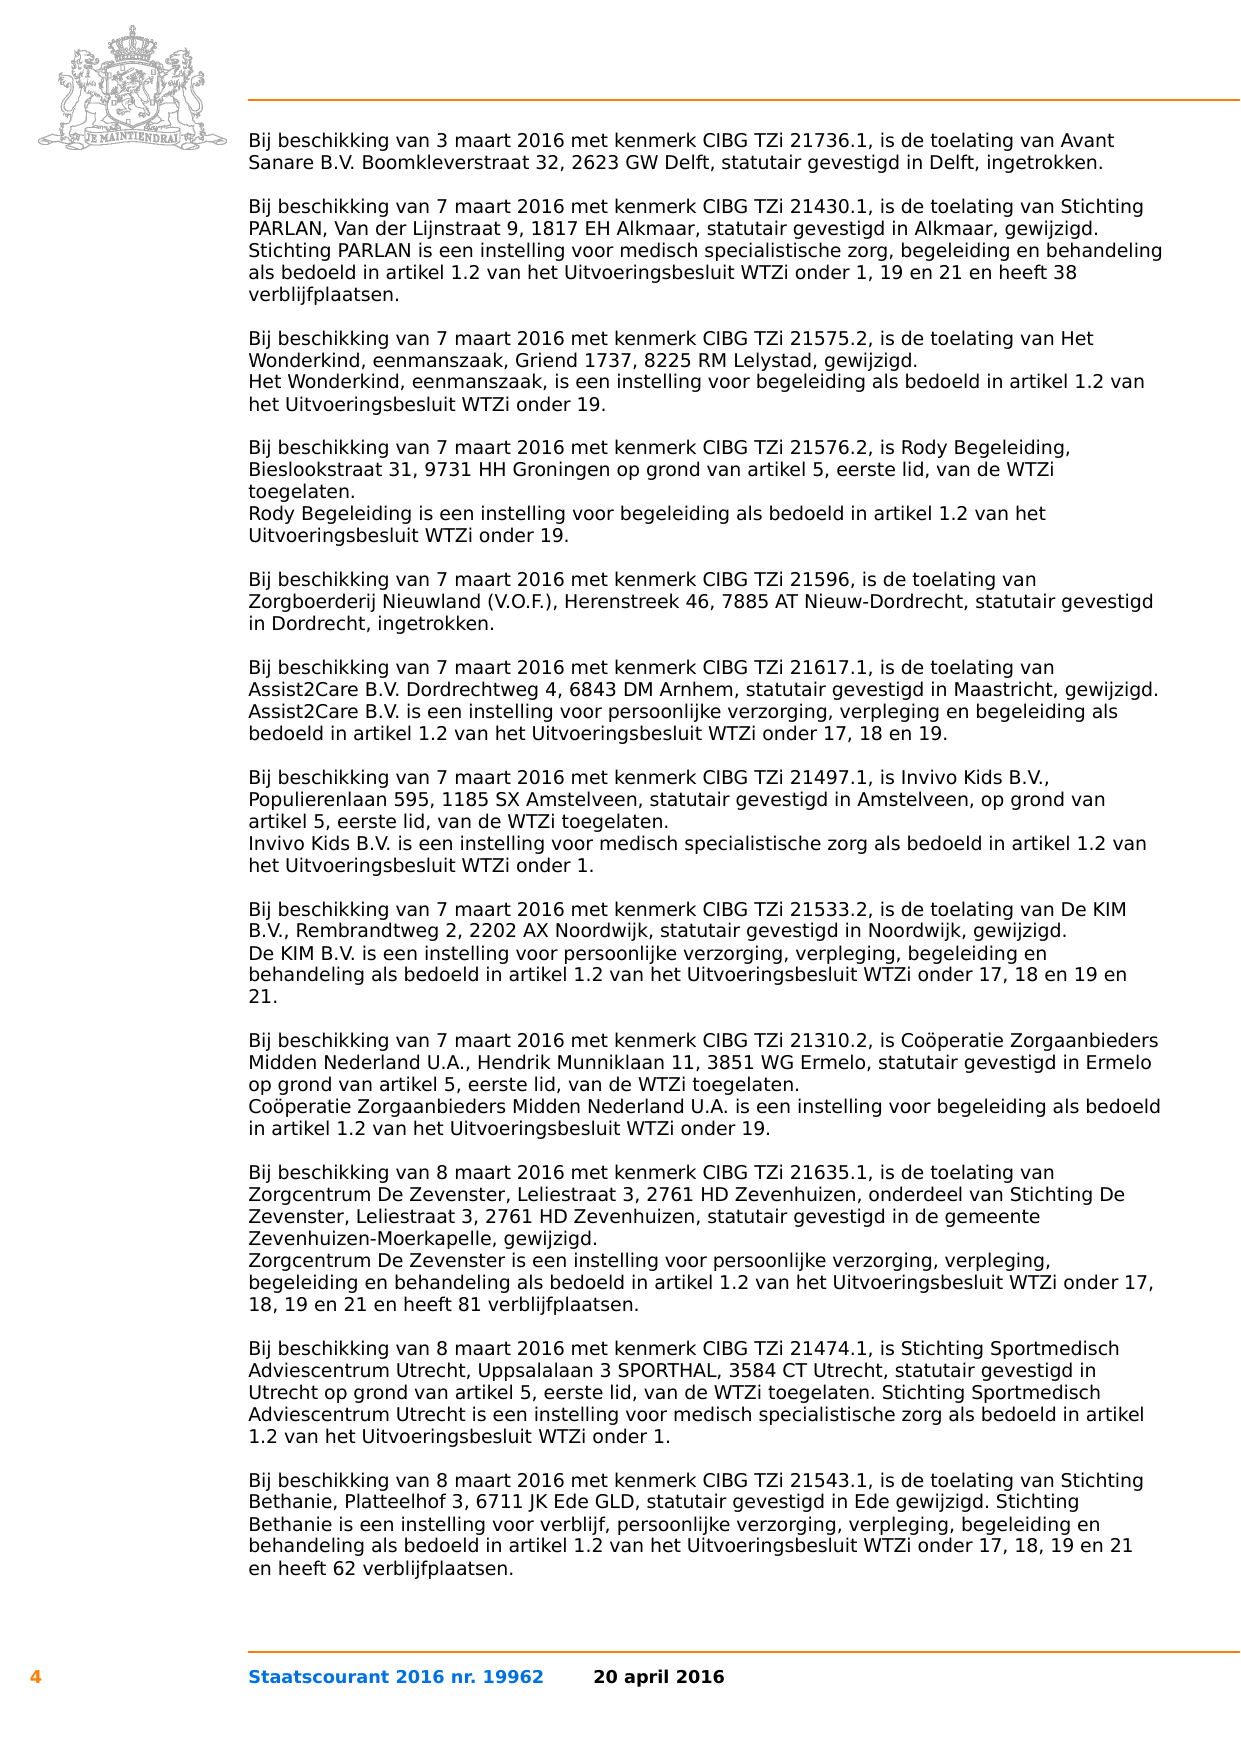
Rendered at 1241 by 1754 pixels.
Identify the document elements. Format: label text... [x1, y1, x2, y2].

text Coöperatie Zorgaanbieders Midden Nederland U.A. is een instelling voor begeleiding als bedoeld in artikel 1.2 van het Uitvoeringsbesluit WTZi onder 19. [248, 1096, 1163, 1140]
text Bij beschikking van 7 maart 2016 met kenmerk CIBG TZi 21575.2, is de toelating van Het Wonderkind, eenmanszaak, Griend 1737, 8225 RM Lelystad, gewijzigd. [248, 327, 1163, 371]
text Bij beschikking van 7 maart 2016 met kenmerk CIBG TZi 21430.1, is de toelating van Stichting PARLAN, Van der Lijnstraat 9, 1817 EH Alkmaar, statutair gevestigd in Alkmaar, gewijzigd. [248, 196, 1163, 240]
text Stichting PARLAN is een instelling voor medisch specialistische zorg, begeleiding en behandeling als bedoeld in artikel 1.2 van het Uitvoeringsbesluit WTZi onder 1, 19 en 21 en heeft 38 verblijfplaatsen. [248, 240, 1163, 306]
picture [38, 25, 227, 150]
text Bij beschikking van 3 maart 2016 met kenmerk CIBG TZi 21736.1, is de toelating van Avant Sanare B.V. Boomkleverstraat 32, 2623 GW Delft, statutair gevestigd in Delft, ingetrokken. [248, 130, 1163, 174]
text Bij beschikking van 7 maart 2016 met kenmerk CIBG TZi 21533.2, is de toelating van De KIM B.V., Rembrandtweg 2, 2202 AX Noordwijk, statutair gevestigd in Noordwijk, gewijzigd. [248, 898, 1163, 942]
text Het Wonderkind, eenmanszaak, is een instelling voor begeleiding als bedoeld in artikel 1.2 van het Uitvoeringsbesluit WTZi onder 19. [248, 371, 1163, 415]
text Bij beschikking van 8 maart 2016 met kenmerk CIBG TZi 21543.1, is de toelating van Stichting Bethanie, Platteelhof 3, 6711 JK Ede GLD, statutair gevestigd in Ede gewijzigd. Stichting Bethanie is een instelling voor verblijf, persoonlijke verzorging, verpleging, begeleiding en behandeling als bedoeld in artikel 1.2 van het Uitvoeringsbesluit WTZi onder 17, 18, 19 en 21 en heeft 62 verblijfplaatsen. [248, 1469, 1163, 1579]
text Bij beschikking van 8 maart 2016 met kenmerk CIBG TZi 21635.1, is de toelating van Zorgcentrum De Zevenster, Leliestraat 3, 2761 HD Zevenhuizen, onderdeel van Stichting De Zevenster, Leliestraat 3, 2761 HD Zevenhuizen, statutair gevestigd in de gemeente Zevenhuizen-Moerkapelle, gewijzigd. [248, 1162, 1163, 1250]
text De KIM B.V. is een instelling voor persoonlijke verzorging, verpleging, begeleiding en behandeling als bedoeld in artikel 1.2 van het Uitvoeringsbesluit WTZi onder 17, 18 en 19 en 21. [248, 942, 1163, 1008]
text Bij beschikking van 7 maart 2016 met kenmerk CIBG TZi 21596, is de toelating van Zorgboerderij Nieuwland (V.O.F.), Herenstreek 46, 7885 AT Nieuw-Dordrecht, statutair gevestigd in Dordrecht, ingetrokken. [248, 569, 1163, 635]
text Bij beschikking van 8 maart 2016 met kenmerk CIBG TZi 21474.1, is Stichting Sportmedisch Adviescentrum Utrecht, Uppsalalaan 3 SPORTHAL, 3584 CT Utrecht, statutair gevestigd in Utrecht op grond van artikel 5, eerste lid, van de WTZi toegelaten. Stichting Sportmedisch Adviescentrum Utrecht is een instelling voor medisch specialistische zorg als bedoeld in artikel 1.2 van het Uitvoeringsbesluit WTZi onder 1. [248, 1338, 1163, 1448]
text Bij beschikking van 7 maart 2016 met kenmerk CIBG TZi 21310.2, is Coöperatie Zorgaanbieders Midden Nederland U.A., Hendrik Munniklaan 11, 3851 WG Ermelo, statutair gevestigd in Ermelo op grond van artikel 5, eerste lid, van de WTZi toegelaten. [248, 1030, 1163, 1096]
text Invivo Kids B.V. is een instelling voor medisch specialistische zorg als bedoeld in artikel 1.2 van het Uitvoeringsbesluit WTZi onder 1. [248, 833, 1163, 877]
text Bij beschikking van 7 maart 2016 met kenmerk CIBG TZi 21497.1, is Invivo Kids B.V., Populierenlaan 595, 1185 SX Amstelveen, statutair gevestigd in Amstelveen, op grond van artikel 5, eerste lid, van de WTZi toegelaten. [248, 767, 1163, 833]
text Assist2Care B.V. is een instelling voor persoonlijke verzorging, verpleging en begeleiding als bedoeld in artikel 1.2 van het Uitvoeringsbesluit WTZi onder 17, 18 en 19. [248, 701, 1163, 745]
text Rody Begeleiding is een instelling voor begeleiding als bedoeld in artikel 1.2 van het Uitvoeringsbesluit WTZi onder 19. [248, 503, 1163, 547]
text Bij beschikking van 7 maart 2016 met kenmerk CIBG TZi 21576.2, is Rody Begeleiding, Bieslookstraat 31, 9731 HH Groningen op grond van artikel 5, eerste lid, van de WTZi toegelaten. [248, 437, 1163, 503]
text Bij beschikking van 7 maart 2016 met kenmerk CIBG TZi 21617.1, is de toelating van Assist2Care B.V. Dordrechtweg 4, 6843 DM Arnhem, statutair gevestigd in Maastricht, gewijzigd. [248, 657, 1163, 701]
text Zorgcentrum De Zevenster is een instelling voor persoonlijke verzorging, verpleging, begeleiding en behandeling als bedoeld in artikel 1.2 van het Uitvoeringsbesluit WTZi onder 17, 18, 19 en 21 en heeft 81 verblijfplaatsen. [248, 1250, 1163, 1316]
